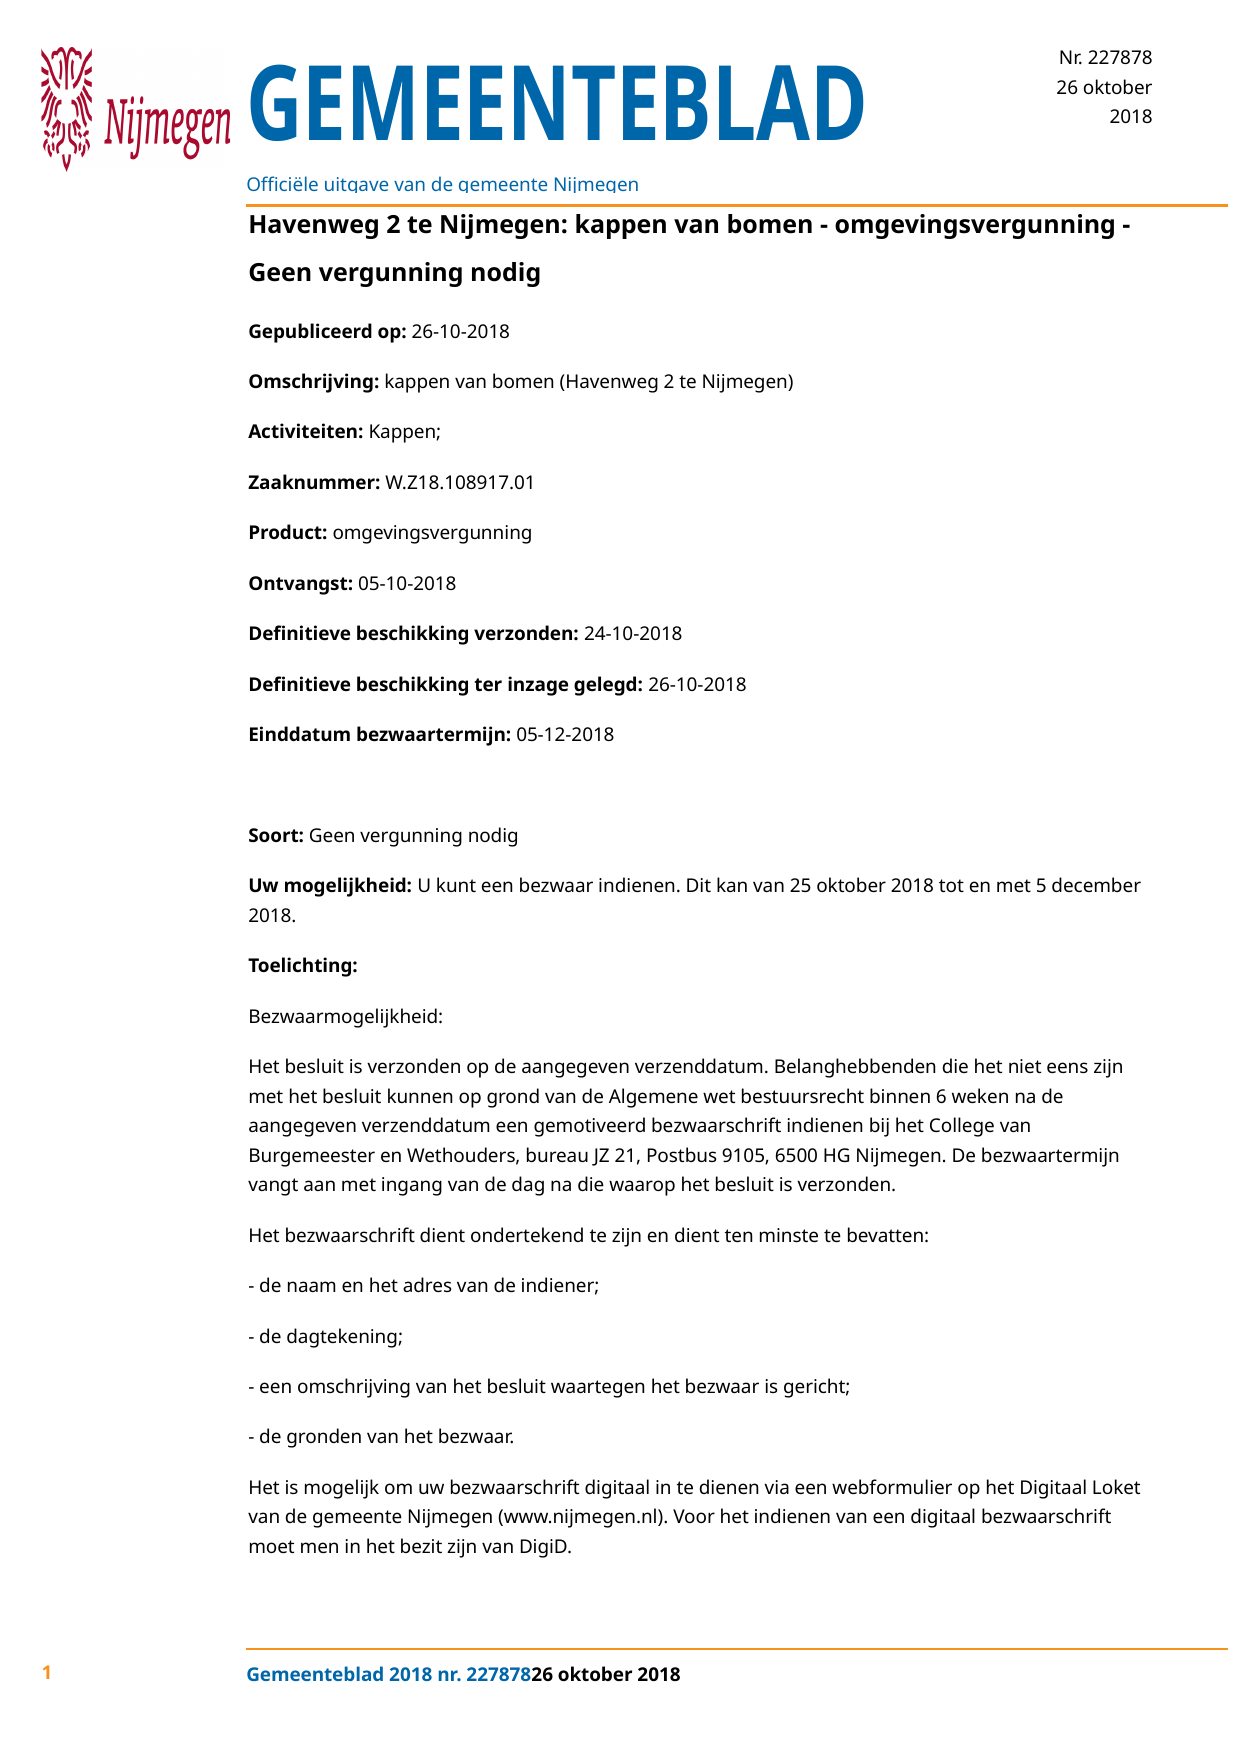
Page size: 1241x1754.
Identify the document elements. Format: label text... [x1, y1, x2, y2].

text Havenweg 2 te Nijmegen: kappen van bomen - omgevingsvergunning - Geen vergunning nodig [248, 207, 1152, 288]
text Einddatum bezwaartermijn: 05-12-2018 [248, 721, 1152, 747]
text - de gronden van het bezwaar. [248, 1424, 1152, 1449]
text Soort: Geen vergunning nodig [248, 822, 1152, 848]
text - de naam en het adres van de indiener; [248, 1272, 1152, 1298]
text Ontvangst: 05-10-2018 [248, 570, 1152, 596]
text Zaaknummer: W.Z18.108917.01 [248, 469, 1152, 495]
text Toelichting: [248, 952, 1152, 978]
text Activiteiten: Kappen; [248, 419, 1152, 444]
text Gepubliceerd op: 26-10-2018 [248, 318, 1152, 344]
text - een omschrijving van het besluit waartegen het bezwaar is gericht; [248, 1373, 1152, 1399]
text Het besluit is verzonden op de aangegeven verzenddatum. Belanghebbenden die het niet eens zijn met het besluit kunnen op grond van de Algemene wet bestuursrecht binnen 6 weken na de aangegeven verzenddatum een gemotiveerd bezwaarschrift indienen bij het College van Burgemeester en Wethouders, bureau JZ 21, Postbus 9105, 6500 HG Nijmegen. De bezwaartermijn vangt aan met ingang van de dag na die waarop het besluit is verzonden. [248, 1053, 1152, 1197]
text Definitieve beschikking ter inzage gelegd: 26-10-2018 [248, 671, 1152, 697]
text - de dagtekening; [248, 1323, 1152, 1349]
text Definitieve beschikking verzonden: 24-10-2018 [248, 620, 1152, 646]
picture [41, 47, 231, 172]
text Product: omgevingsvergunning [248, 519, 1152, 545]
text Het bezwaarschrift dient ondertekend te zijn en dient ten minste te bevatten: [248, 1222, 1152, 1248]
text Het is mogelijk om uw bezwaarschrift digitaal in te dienen via een webformulier op het Digitaal Loket van de gemeente Nijmegen (www.nijmegen.nl). Voor het indienen van een digitaal bezwaarschrift moet men in het bezit zijn van DigiD. [248, 1474, 1152, 1559]
text Uw mogelijkheid: U kunt een bezwaar indienen. Dit kan van 25 oktober 2018 tot en met 5 december 2018. [248, 872, 1152, 928]
text Bezwaarmogelijkheid: [248, 1003, 1152, 1029]
text Omschrijving: kappen van bomen (Havenweg 2 te Nijmegen) [248, 368, 1152, 394]
